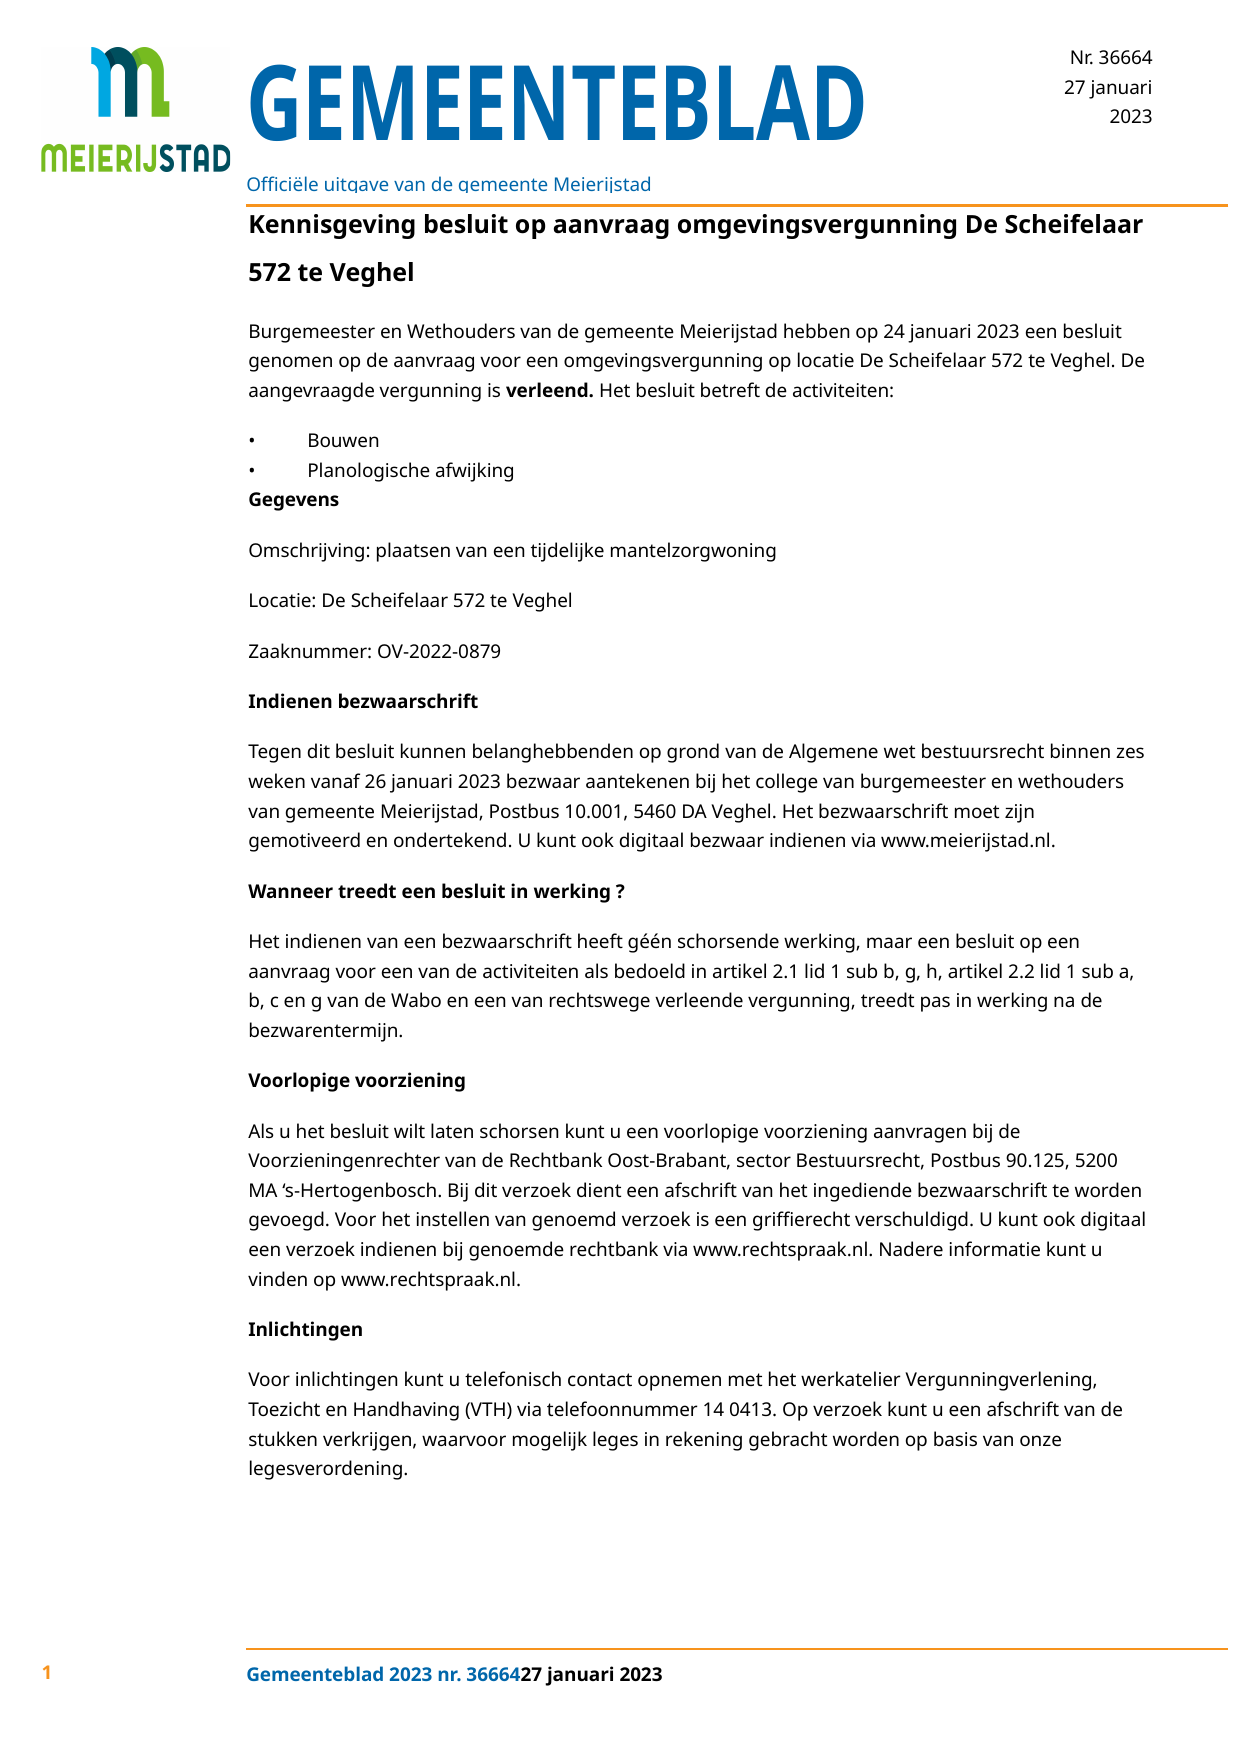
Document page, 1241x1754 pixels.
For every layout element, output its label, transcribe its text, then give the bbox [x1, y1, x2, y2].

text Voorlopige voorziening [248, 1067, 1152, 1093]
list Bouwen [248, 427, 1152, 453]
text Gegevens [248, 487, 1152, 512]
text Locatie: De Scheifelaar 572 te Veghel [248, 587, 1152, 613]
text Wanneer treedt een besluit in werking ? [248, 878, 1152, 904]
text Het indienen van een bezwaarschrift heeft géén schorsende werking, maar een besluit op een aanvraag voor een van de activiteiten als bedoeld in artikel 2.1 lid 1 sub b, g, h, artikel 2.2 lid 1 sub a, b, c en g van de Wabo en een van rechtswege verleende vergunning, treedt pas in werking na de bezwarentermijn. [248, 928, 1152, 1043]
text Inlichtingen [248, 1316, 1152, 1342]
text Burgemeester en Wethouders van de gemeente Meierijstad hebben op 24 januari 2023 een besluit genomen op de aanvraag voor een omgevingsvergunning op locatie De Scheifelaar 572 te Veghel. De aangevraagde vergunning is verleend. Het besluit betreft de activiteiten: [248, 318, 1152, 403]
text Tegen dit besluit kunnen belanghebbenden op grond van de Algemene wet bestuursrecht binnen zes weken vanaf 26 januari 2023 bezwaar aantekenen bij het college van burgemeester en wethouders van gemeente Meierijstad, Postbus 10.001, 5460 DA Veghel. Het bezwaarschrift moet zijn gemotiveerd en ondertekend. U kunt ook digitaal bezwaar indienen via www.meierijstad.nl. [248, 739, 1152, 853]
text Kennisgeving besluit op aanvraag omgevingsvergunning De Scheifelaar 572 te Veghel [248, 207, 1152, 288]
text Omschrijving: plaatsen van een tijdelijke mantelzorgwoning [248, 537, 1152, 563]
list Planologische afwijking [248, 457, 1152, 483]
text Voor inlichtingen kunt u telefonisch contact opnemen met het werkatelier Vergunningverlening, Toezicht en Handhaving (VTH) via telefoonnummer 14 0413. Op verzoek kunt u een afschrift van de stukken verkrijgen, waarvoor mogelijk leges in rekening gebracht worden op basis van onze legesverordening. [248, 1367, 1152, 1481]
picture [41, 47, 231, 172]
text Indienen bezwaarschrift [248, 688, 1152, 714]
text Als u het besluit wilt laten schorsen kunt u een voorlopige voorziening aanvragen bij de Voorzieningenrechter van de Rechtbank Oost-Brabant, sector Bestuursrecht, Postbus 90.125, 5200 MA ‘s-Hertogenbosch. Bij dit verzoek dient een afschrift van het ingediende bezwaarschrift te worden gevoegd. Voor het instellen van genoemd verzoek is een griffierecht verschuldigd. U kunt ook digitaal een verzoek indienen bij genoemde rechtbank via www.rechtspraak.nl. Nadere informatie kunt u vinden op www.rechtspraak.nl. [248, 1118, 1152, 1292]
text Zaaknummer: OV-2022-0879 [248, 638, 1152, 664]
